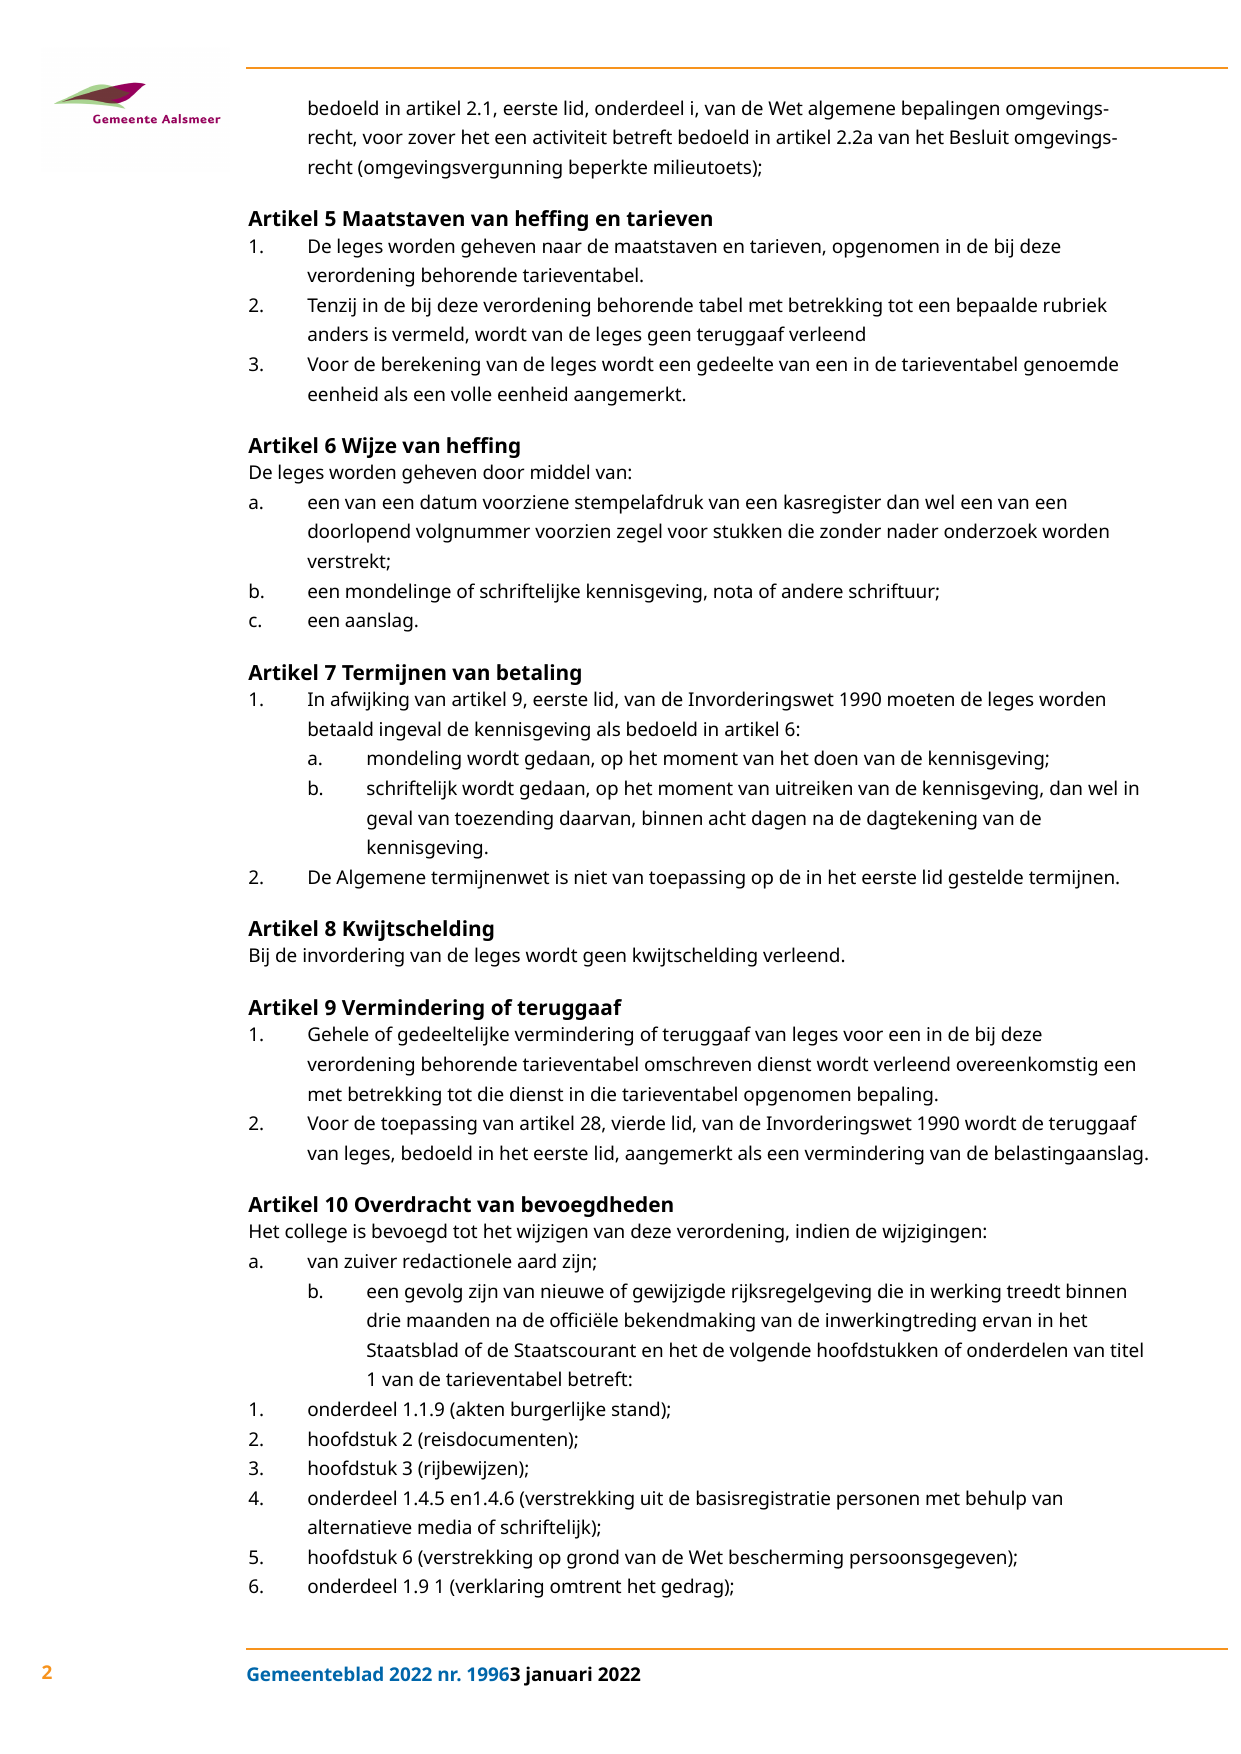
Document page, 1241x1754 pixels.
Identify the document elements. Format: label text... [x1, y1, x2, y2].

list De Algemene termijnenwet is niet van toepassing op de in het eerste lid gestelde termijnen. [248, 864, 1152, 889]
text Bij de invordering van de leges wordt geen kwijtschelding verleend. [248, 943, 1152, 968]
list een mondelinge of schriftelijke kennisgeving, nota of andere schriftuur; [248, 578, 1152, 604]
list bedoeld in artikel 2.1, eerste lid, onderdeel i, van de Wet algemene bepalingen omgevings-recht, voor zover het een activiteit betreft bedoeld in artikel 2.2a van het Besluit omgevings-recht (omgevingsvergunning beperkte milieutoets); [248, 95, 1152, 180]
text Artikel 8 Kwijtschelding [248, 914, 1152, 943]
list onderdeel 1.9 1 (verklaring omtrent het gedrag); [248, 1574, 1152, 1599]
text De leges worden geheven door middel van: [248, 459, 1152, 485]
text Artikel 5 Maatstaven van heffing en tarieven [248, 204, 1152, 233]
text Artikel 9 Vermindering of teruggaaf [248, 993, 1152, 1022]
list schriftelijk wordt gedaan, op het moment van uitreiken van de kennisgeving, dan wel in geval van toezending daarvan, binnen acht dagen na de dagtekening van de kennisgeving. [307, 775, 1152, 860]
text Artikel 7 Termijnen van betaling [248, 658, 1152, 686]
list hoofdstuk 3 (rijbewijzen); [248, 1455, 1152, 1481]
list Voor de berekening van de leges wordt een gedeelte van een in de tarieventabel genoemde eenheid als een volle eenheid aangemerkt. [248, 351, 1152, 406]
list mondeling wordt gedaan, op het moment van het doen van de kennisgeving; [307, 746, 1152, 771]
text Artikel 10 Overdracht van bevoegdheden [248, 1190, 1152, 1219]
picture [41, 47, 231, 172]
text Het college is bevoegd tot het wijzigen van deze verordening, indien de wijzigingen: [248, 1219, 1152, 1244]
list een gevolg zijn van nieuwe of gewijzigde rijksregelgeving die in werking treedt binnen drie maanden na de officiële bekendmaking van de inwerkingtreding ervan in het Staatsblad of de Staatscourant en het de volgende hoofdstukken of onderdelen van titel 1 van de tarieventabel betreft: [307, 1278, 1152, 1392]
list Voor de toepassing van artikel 28, vierde lid, van de Invorderingswet 1990 wordt de teruggaaf van leges, bedoeld in het eerste lid, aangemerkt als een vermindering van de belastingaanslag. [248, 1110, 1152, 1166]
list van zuiver redactionele aard zijn; [248, 1248, 1152, 1274]
list Tenzij in de bij deze verordening behorende tabel met betrekking tot een bepaalde rubriek anders is vermeld, wordt van de leges geen teruggaaf verleend [248, 292, 1152, 347]
list een van een datum voorziene stempelafdruk van een kasregister dan wel een van een doorlopend volgnummer voorzien zegel voor stukken die zonder nader onderzoek worden verstrekt; [248, 489, 1152, 574]
list een aanslag. [248, 607, 1152, 633]
text Artikel 6 Wijze van heffing [248, 431, 1152, 459]
list De leges worden geheven naar de maatstaven en tarieven, opgenomen in de bij deze verordening behorende tarieventabel. [248, 233, 1152, 288]
list onderdeel 1.4.5 en1.4.6 (verstrekking uit de basisregistratie personen met behulp van alternatieve media of schriftelijk); [248, 1485, 1152, 1540]
list In afwijking van artikel 9, eerste lid, van de Invorderingswet 1990 moeten de leges worden betaald ingeval de kennisgeving als bedoeld in artikel 6: [248, 686, 1152, 742]
list hoofdstuk 2 (reisdocumenten); [248, 1426, 1152, 1452]
list Gehele of gedeeltelijke vermindering of teruggaaf van leges voor een in de bij deze verordening behorende tarieventabel omschreven dienst wordt verleend overeenkomstig een met betrekking tot die dienst in die tarieventabel opgenomen bepaling. [248, 1022, 1152, 1106]
list hoofdstuk 6 (verstrekking op grond van de Wet bescherming persoonsgegeven); [248, 1544, 1152, 1570]
list onderdeel 1.1.9 (akten burgerlijke stand); [248, 1396, 1152, 1422]
